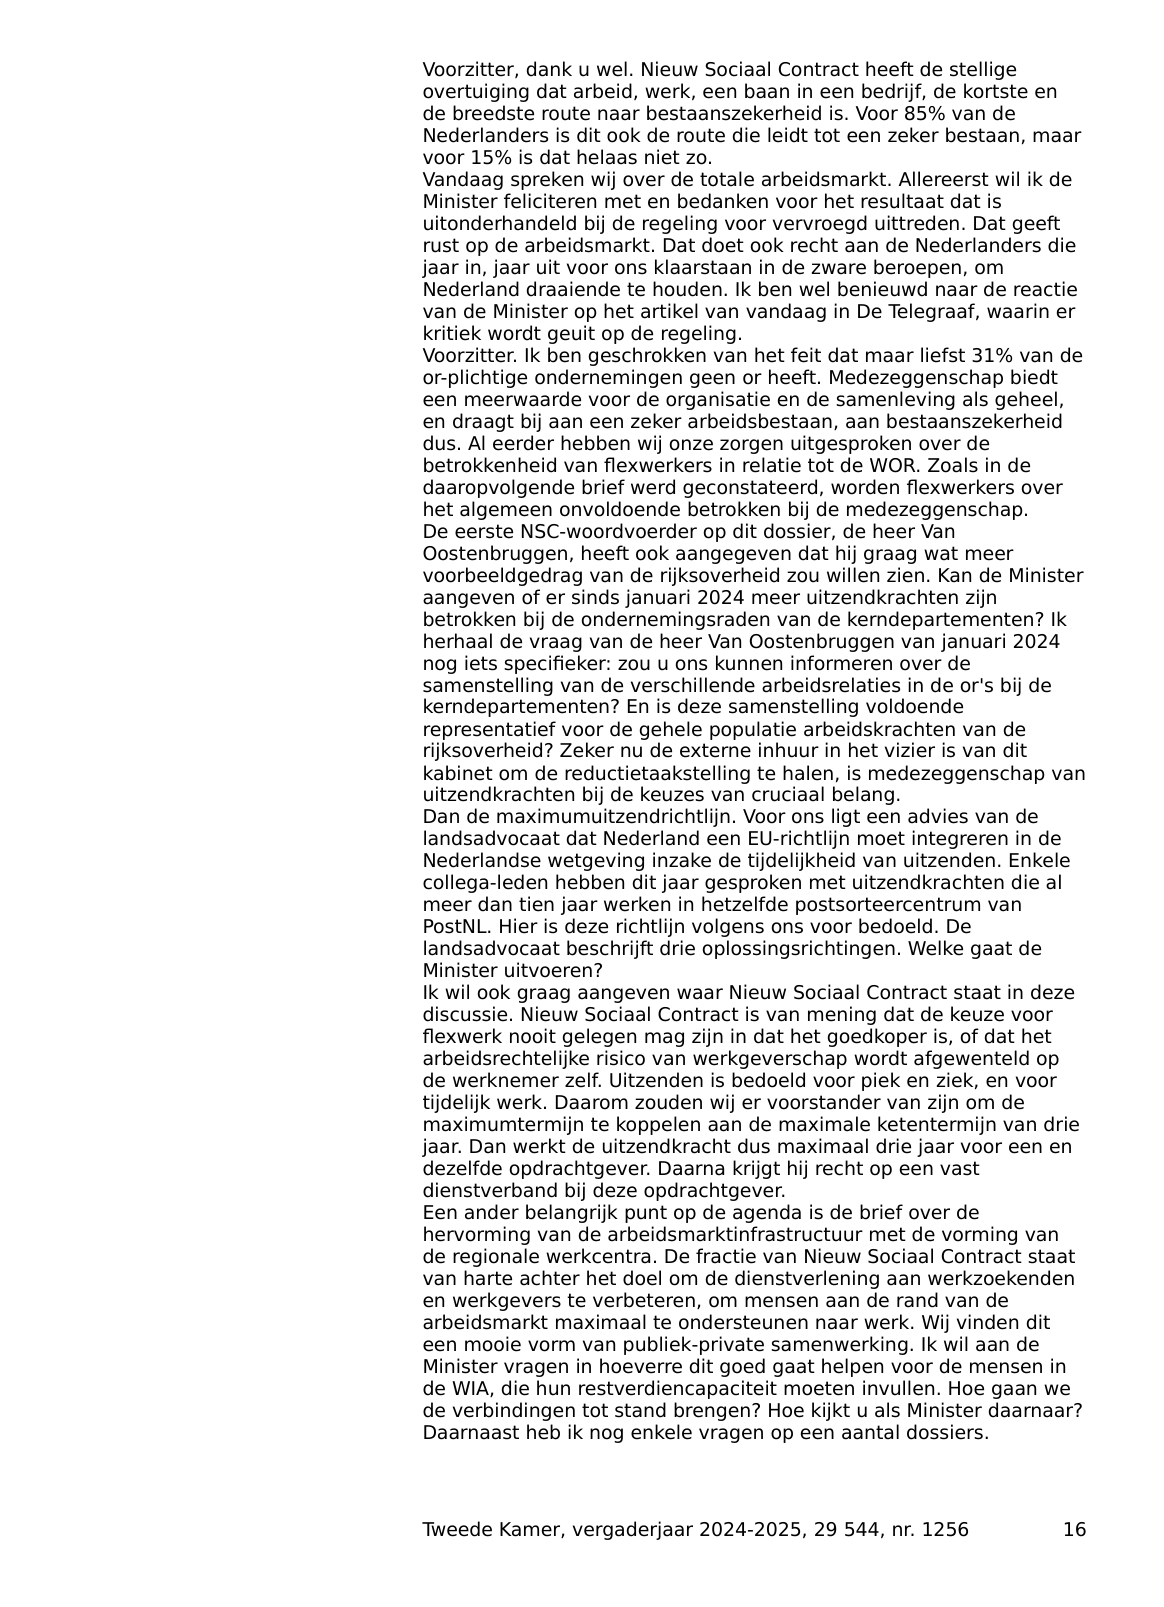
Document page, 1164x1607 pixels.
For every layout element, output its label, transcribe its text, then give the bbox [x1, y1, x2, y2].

text Dan de maximumuitzendrichtlijn. Voor ons ligt een advies van de landsadvocaat dat Nederland een EU-richtlijn moet integreren in de Nederlandse wetgeving inzake de tijdelijkheid van uitzenden. Enkele collega-leden hebben dit jaar gesproken met uitzendkrachten die al meer dan tien jaar werken in hetzelfde postsorteercentrum van PostNL. Hier is deze richtlijn volgens ons voor bedoeld. De landsadvocaat beschrijft drie oplossingsrichtingen. Welke gaat de Minister uitvoeren? [422, 806, 1087, 982]
text Voorzitter, dank u wel. Nieuw Sociaal Contract heeft de stellige overtuiging dat arbeid, werk, een baan in een bedrijf, de kortste en de breedste route naar bestaanszekerheid is. Voor 85% van de Nederlanders is dit ook de route die leidt tot een zeker bestaan, maar voor 15% is dat helaas niet zo. [422, 59, 1087, 169]
text Daarnaast heb ik nog enkele vragen op een aantal dossiers. [422, 1422, 1087, 1444]
text Voorzitter. Ik ben geschrokken van het feit dat maar liefst 31% van de or-plichtige ondernemingen geen or heeft. Medezeggenschap biedt een meerwaarde voor de organisatie en de samenleving als geheel, en draagt bij aan een zeker arbeidsbestaan, aan bestaanszekerheid dus. Al eerder hebben wij onze zorgen uitgesproken over de betrokkenheid van flexwerkers in relatie tot de WOR. Zoals in de daaropvolgende brief werd geconstateerd, worden flexwerkers over het algemeen onvoldoende betrokken bij de medezeggenschap. [422, 345, 1087, 521]
text De eerste NSC-woordvoerder op dit dossier, de heer Van Oostenbruggen, heeft ook aangegeven dat hij graag wat meer voorbeeldgedrag van de rijksoverheid zou willen zien. Kan de Minister aangeven of er sinds januari 2024 meer uitzendkrachten zijn betrokken bij de ondernemingsraden van de kerndepartementen? Ik herhaal de vraag van de heer Van Oostenbruggen van januari 2024 nog iets specifieker: zou u ons kunnen informeren over de samenstelling van de verschillende arbeidsrelaties in de or's bij de kerndepartementen? En is deze samenstelling voldoende representatief voor de gehele populatie arbeidskrachten van de rijksoverheid? Zeker nu de externe inhuur in het vizier is van dit kabinet om de reductietaakstelling te halen, is medezeggenschap van uitzendkrachten bij de keuzes van cruciaal belang. [422, 521, 1087, 806]
text Een ander belangrijk punt op de agenda is de brief over de hervorming van de arbeidsmarktinfrastructuur met de vorming van de regionale werkcentra. De fractie van Nieuw Sociaal Contract staat van harte achter het doel om de dienstverlening aan werkzoekenden en werkgevers te verbeteren, om mensen aan de rand van de arbeidsmarkt maximaal te ondersteunen naar werk. Wij vinden dit een mooie vorm van publiek-private samenwerking. Ik wil aan de Minister vragen in hoeverre dit goed gaat helpen voor de mensen in de WIA, die hun restverdiencapaciteit moeten invullen. Hoe gaan we de verbindingen tot stand brengen? Hoe kijkt u als Minister daarnaar? [422, 1202, 1087, 1422]
text Vandaag spreken wij over de totale arbeidsmarkt. Allereerst wil ik de Minister feliciteren met en bedanken voor het resultaat dat is uitonderhandeld bij de regeling voor vervroegd uittreden. Dat geeft rust op de arbeidsmarkt. Dat doet ook recht aan de Nederlanders die jaar in, jaar uit voor ons klaarstaan in de zware beroepen, om Nederland draaiende te houden. Ik ben wel benieuwd naar de reactie van de Minister op het artikel van vandaag in De Telegraaf, waarin er kritiek wordt geuit op de regeling. [422, 169, 1087, 345]
text Ik wil ook graag aangeven waar Nieuw Sociaal Contract staat in deze discussie. Nieuw Sociaal Contract is van mening dat de keuze voor flexwerk nooit gelegen mag zijn in dat het goedkoper is, of dat het arbeidsrechtelijke risico van werkgeverschap wordt afgewenteld op de werknemer zelf. Uitzenden is bedoeld voor piek en ziek, en voor tijdelijk werk. Daarom zouden wij er voorstander van zijn om de maximumtermijn te koppelen aan de maximale ketentermijn van drie jaar. Dan werkt de uitzendkracht dus maximaal drie jaar voor een en dezelfde opdrachtgever. Daarna krijgt hij recht op een vast dienstverband bij deze opdrachtgever. [422, 982, 1087, 1202]
